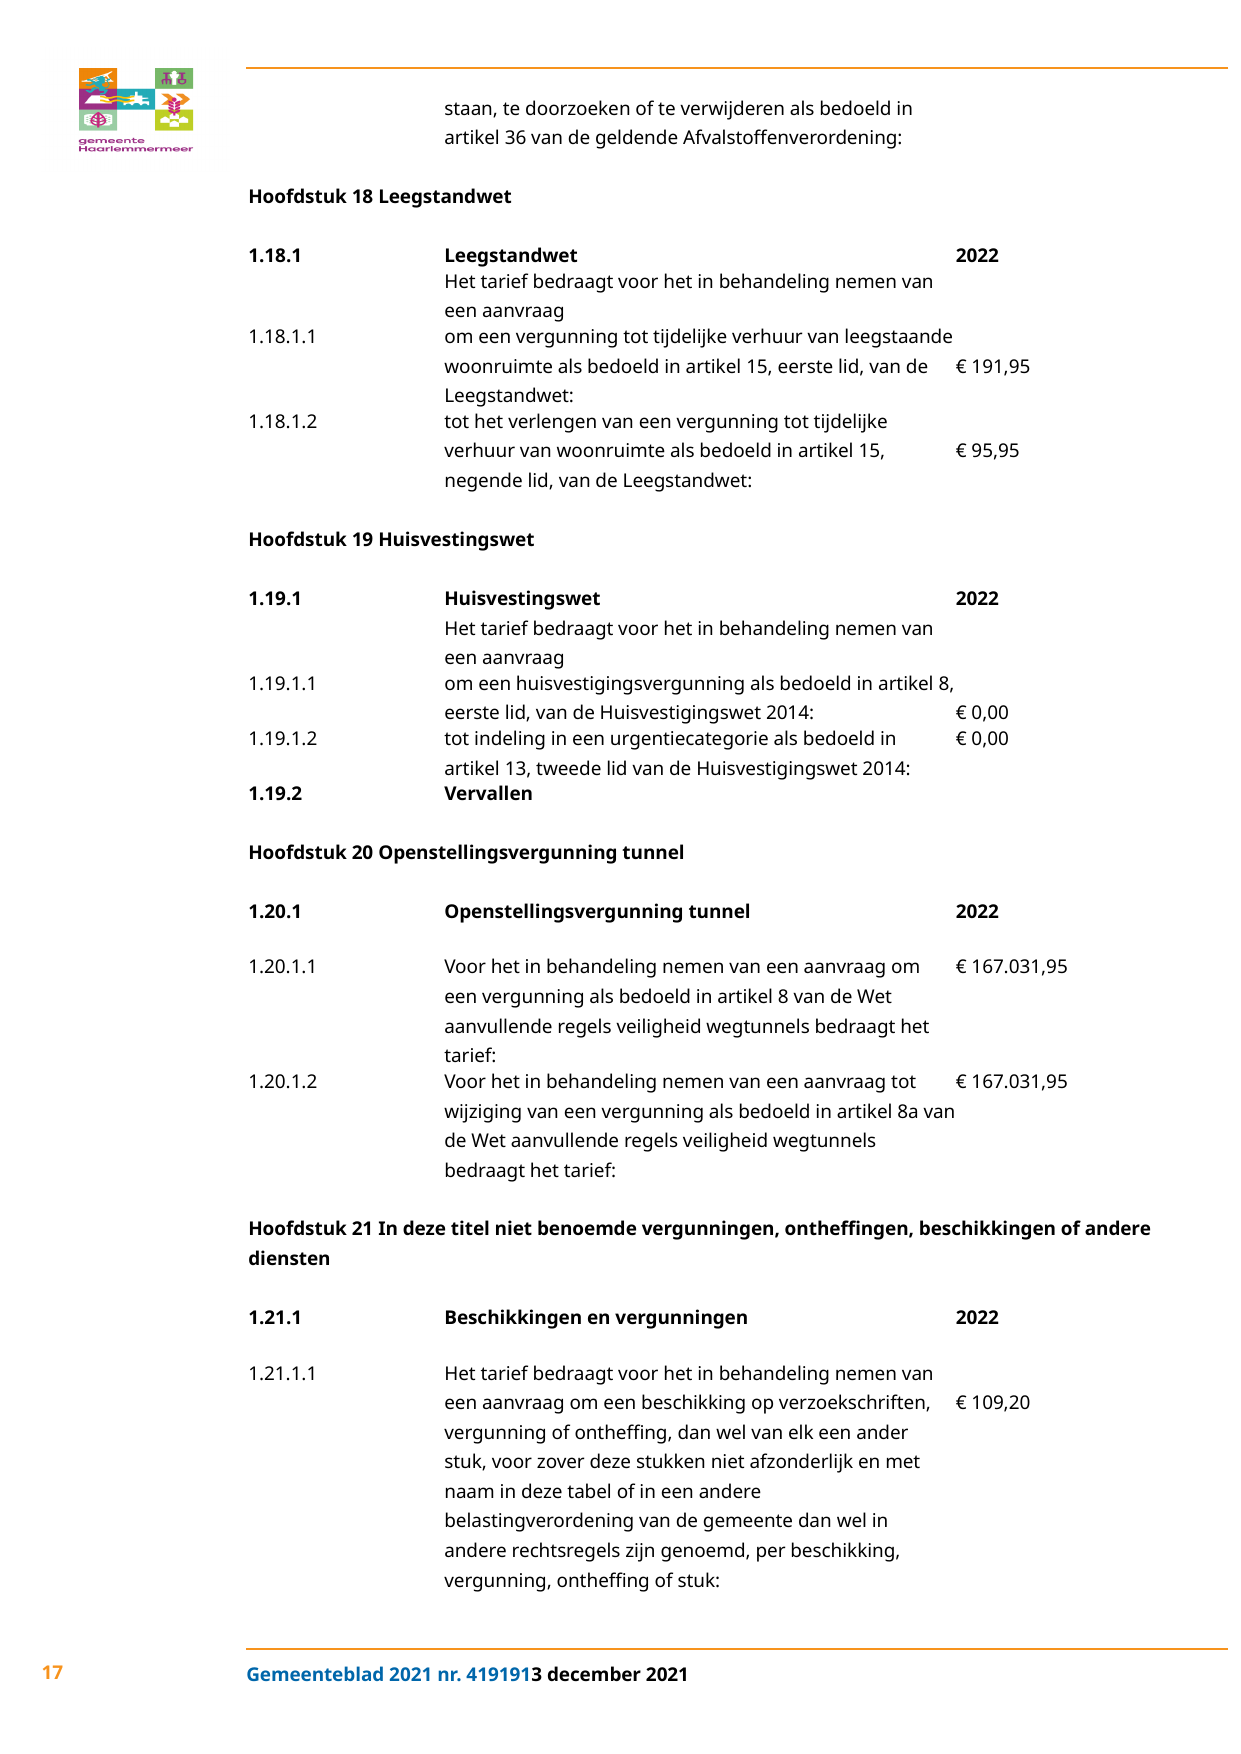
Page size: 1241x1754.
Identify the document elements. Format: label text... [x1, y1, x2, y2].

table_cell € 95,95 [956, 408, 1152, 493]
text Hoofdstuk 21 In deze titel niet benoemde vergunningen, ontheffingen, beschikkingen of andere diensten [248, 1216, 1152, 1271]
table_cell staan, te doorzoeken of te verwijderen als bedoeld in artikel 36 van de geldende Afvalstoffenverordening: [444, 95, 956, 150]
table_header 2022 [956, 585, 1152, 611]
text Hoofdstuk 18 Leegstandwet [248, 183, 1152, 209]
table_cell tot indeling in een urgentiecategorie als bedoeld in artikel 13, tweede lid van de Huisvestigingswet 2014: [444, 725, 956, 781]
table_cell [956, 781, 1152, 806]
table_cell Voor het in behandeling nemen van een aanvraag tot wijziging van een vergunning als bedoeld in artikel 8a van de Wet aanvullende regels veiligheid wegtunnels bedraagt het tarief: [444, 1068, 956, 1183]
table_header 1.18.1 [248, 242, 444, 268]
table_cell Vervallen [444, 781, 956, 806]
table_cell 1.18.1.1 [248, 323, 444, 408]
table_header Beschikkingen en vergunningen [444, 1304, 956, 1360]
table_cell € 0,00 [956, 725, 1152, 781]
table_cell [248, 268, 444, 323]
table_header Openstellingsvergunning tunnel [444, 899, 956, 954]
table_cell [248, 95, 444, 150]
table_header 1.21.1 [248, 1304, 444, 1360]
table_cell [956, 1330, 1152, 1360]
table_cell € 0,00 [956, 670, 1152, 725]
table_header 1.20.1 [248, 899, 444, 954]
table_cell Het tarief bedraagt voor het in behandeling nemen van een aanvraag [444, 268, 956, 323]
table_cell 1.20.1.2 [248, 1068, 444, 1183]
table_cell tot het verlengen van een vergunning tot tijdelijke verhuur van woonruimte als bedoeld in artikel 15, negende lid, van de Leegstandwet: [444, 408, 956, 493]
table_cell [956, 268, 1152, 323]
table_cell om een huisvestigingsvergunning als bedoeld in artikel 8, eerste lid, van de Huisvestigingswet 2014: [444, 670, 956, 725]
table_header 2022 [956, 899, 1152, 954]
table_cell [956, 95, 1152, 150]
table_cell € 167.031,95 [956, 1068, 1152, 1183]
table_header Leegstandwet [444, 242, 956, 268]
text Hoofdstuk 19 Huisvestingswet [248, 526, 1152, 552]
table_cell Het tarief bedraagt voor het in behandeling nemen van een aanvraag om een beschikking op verzoekschriften, vergunning of ontheffing, dan wel van elk een ander stuk, voor zover deze stukken niet afzonderlijk en met naam in deze tabel of in een andere belastingverordening van de gemeente dan wel in andere rechtsregels zijn genoemd, per beschikking, vergunning, ontheffing of stuk: [444, 1360, 956, 1592]
picture [41, 47, 231, 172]
table_header Huisvestingswet Het tarief bedraagt voor het in behandeling nemen van een aanvraag [444, 585, 956, 670]
text Hoofdstuk 20 Openstellingsvergunning tunnel [248, 839, 1152, 865]
table_cell om een vergunning tot tijdelijke verhuur van leegstaande woonruimte als bedoeld in artikel 15, eerste lid, van de Leegstandwet: [444, 323, 956, 408]
table_cell 1.18.1.2 [248, 408, 444, 493]
table_header 1.19.1 [248, 585, 444, 670]
table_header 2022 [956, 1304, 1152, 1330]
table_header 2022 [956, 242, 1152, 268]
table_cell 1.21.1.1 [248, 1360, 444, 1592]
table_cell 1.19.2 [248, 781, 444, 806]
table_cell € 109,20 [956, 1360, 1152, 1592]
table_cell [956, 611, 1152, 670]
table_cell € 167.031,95 [956, 954, 1152, 1068]
table_cell 1.20.1.1 [248, 954, 444, 1068]
table_cell € 191,95 [956, 323, 1152, 408]
table_cell 1.19.1.1 [248, 670, 444, 725]
table_cell 1.19.1.2 [248, 725, 444, 781]
table_cell Voor het in behandeling nemen van een aanvraag om een vergunning als bedoeld in artikel 8 van de Wet aanvullende regels veiligheid wegtunnels bedraagt het tarief: [444, 954, 956, 1068]
